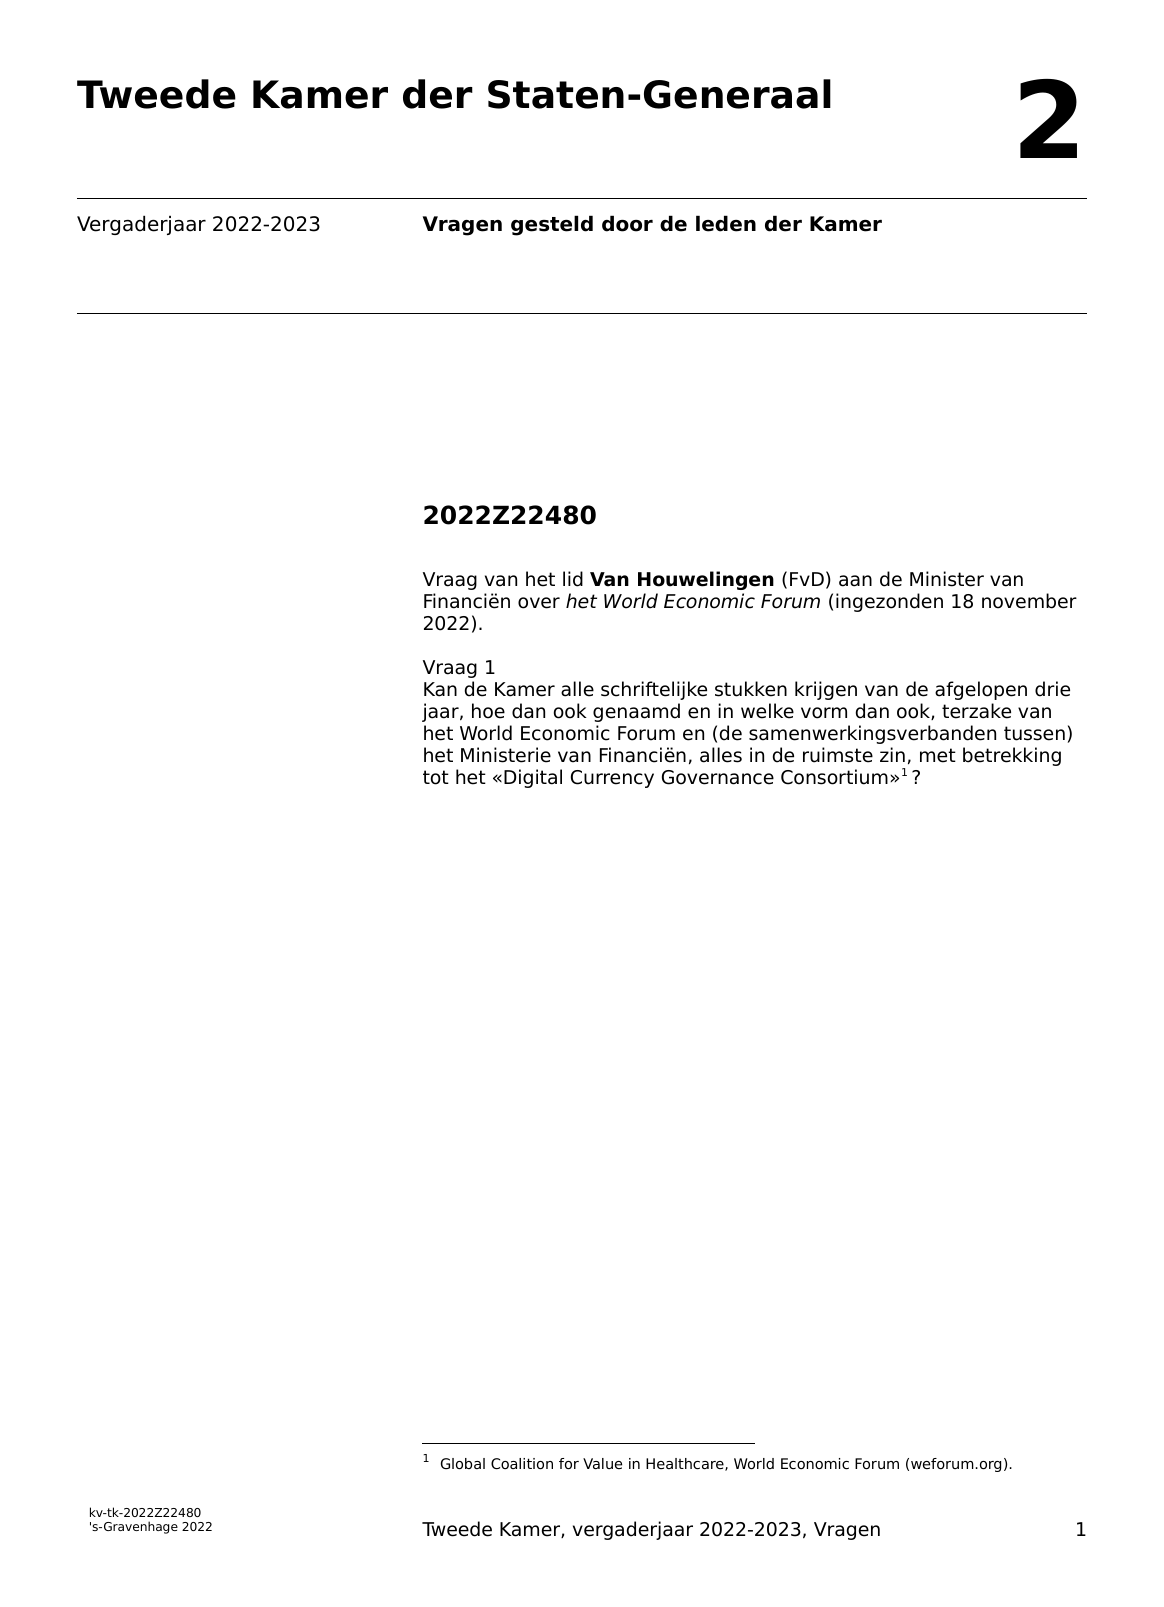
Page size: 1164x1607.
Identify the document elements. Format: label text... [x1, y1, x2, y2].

text 's-Gravenhage 2022 [88, 1520, 323, 1534]
text Vraag van het lid Van Houwelingen (FvD) aan de Minister van Financiën over het World Economic Forum (ingezonden 18 november 2022). [422, 569, 1087, 635]
table_cell Vragen gesteld door de leden der Kamer [422, 199, 1087, 313]
text Vraag 1 [422, 657, 1087, 679]
text Global Coalition for Value in Healthcare, World Economic Forum (weforum.org). [422, 1452, 1087, 1474]
table_header Tweede Kamer der Staten-Generaal [77, 59, 886, 198]
text Kan de Kamer alle schriftelijke stukken krijgen van de afgelopen drie jaar, hoe dan ook genaamd en in welke vorm dan ook, terzake van het World Economic Forum en (de samenwerkingsverbanden tussen) het Ministerie van Financiën, alles in de ruimste zin, met betrekking tot het «Digital Currency Governance Consortium»? [422, 679, 1087, 789]
text 2022Z22480 [422, 501, 1087, 531]
table_cell Vergaderjaar 2022-2023 [77, 199, 422, 313]
table_header 2 [886, 59, 1087, 198]
text kv-tk-2022Z22480 [88, 1506, 323, 1520]
